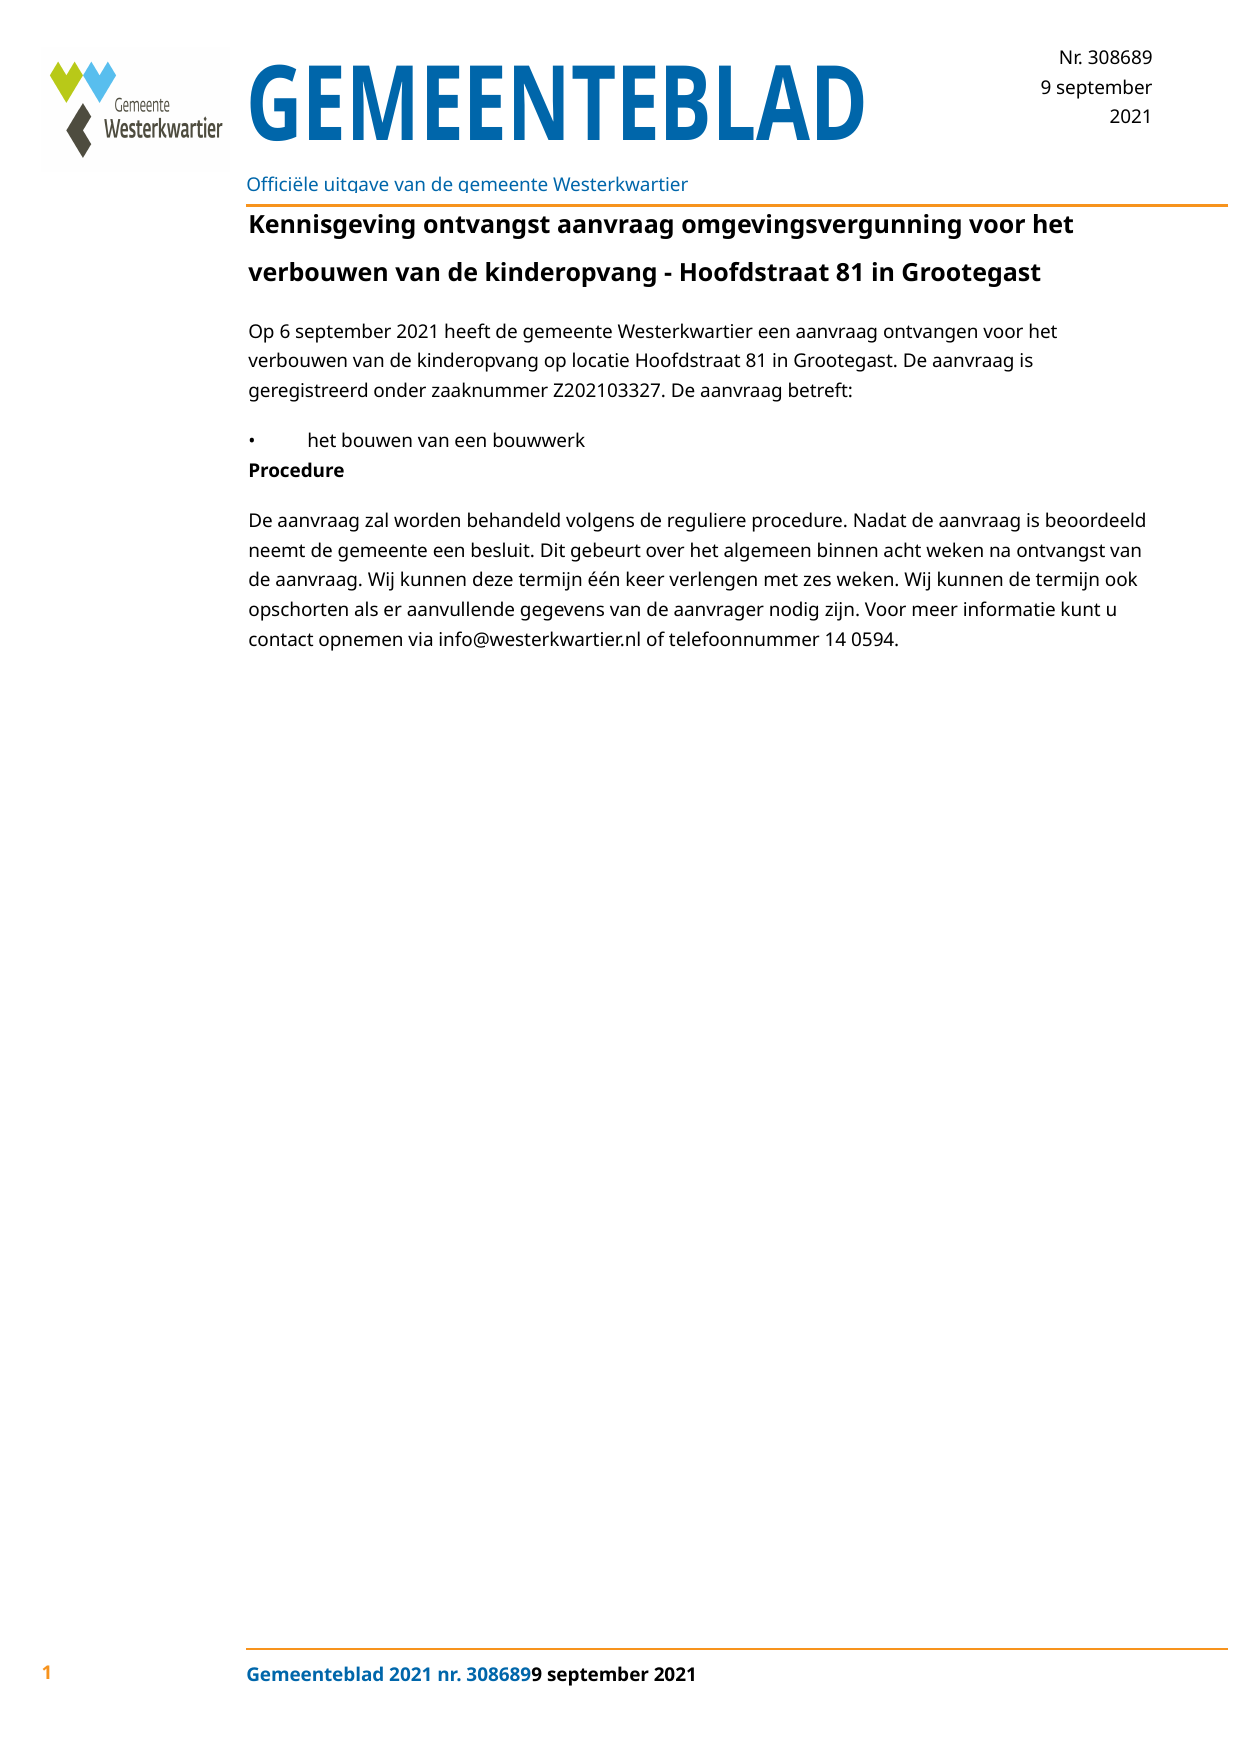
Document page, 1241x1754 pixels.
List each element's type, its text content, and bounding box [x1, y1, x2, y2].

picture [41, 47, 231, 172]
list het bouwen van een bouwwerk [248, 427, 1152, 453]
text De aanvraag zal worden behandeld volgens de reguliere procedure. Nadat de aanvraag is beoordeeld neemt de gemeente een besluit. Dit gebeurt over het algemeen binnen acht weken na ontvangst van de aanvraag. Wij kunnen deze termijn één keer verlengen met zes weken. Wij kunnen de termijn ook opschorten als er aanvullende gegevens van de aanvrager nodig zijn. Voor meer informatie kunt u contact opnemen via info@westerkwartier.nl of telefoonnummer 14 0594. [248, 507, 1152, 652]
text Procedure [248, 457, 1152, 483]
text Kennisgeving ontvangst aanvraag omgevingsvergunning voor het verbouwen van de kinderopvang - Hoofdstraat 81 in Grootegast [248, 207, 1152, 288]
text Op 6 september 2021 heeft de gemeente Westerkwartier een aanvraag ontvangen voor het verbouwen van de kinderopvang op locatie Hoofdstraat 81 in Grootegast. De aanvraag is geregistreerd onder zaaknummer Z202103327. De aanvraag betreft: [248, 318, 1152, 403]
